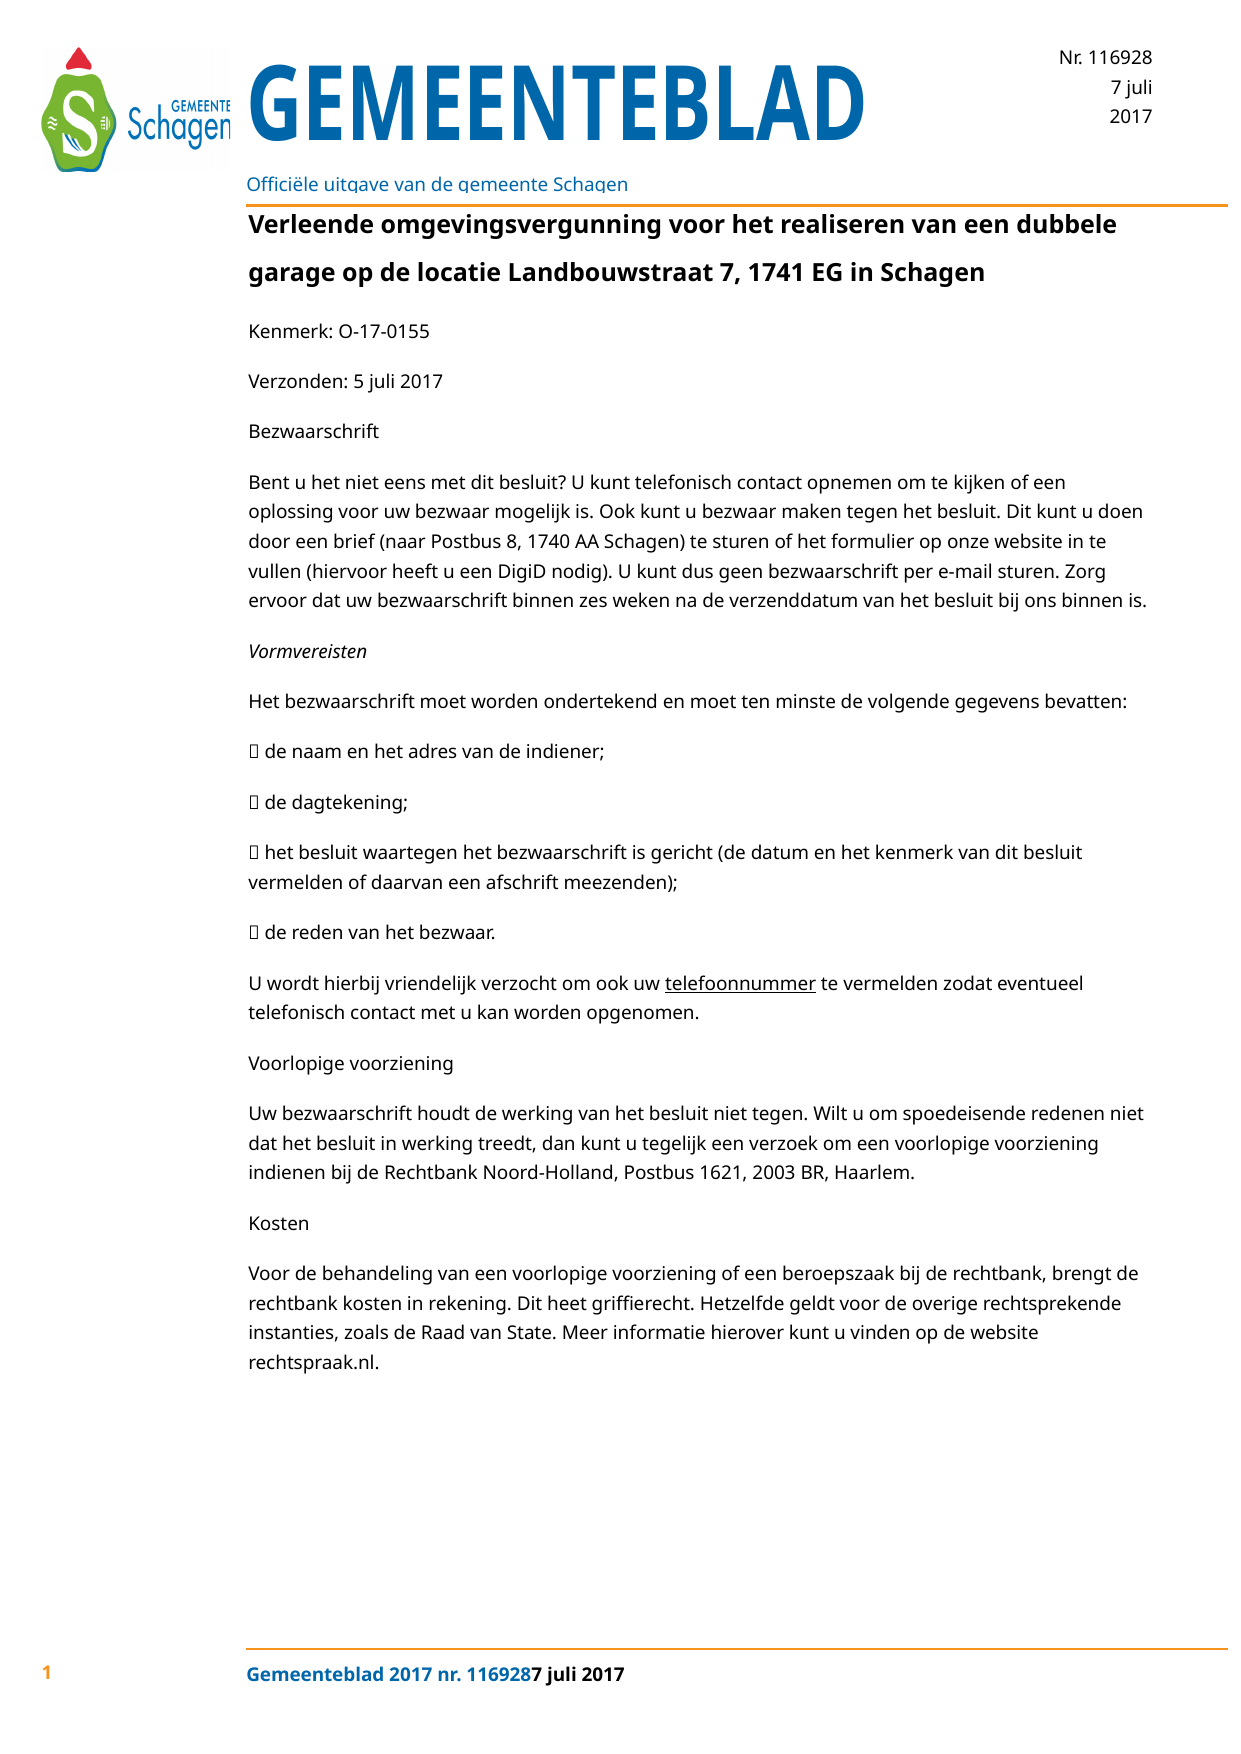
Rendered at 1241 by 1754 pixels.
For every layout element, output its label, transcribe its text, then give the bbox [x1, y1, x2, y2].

text Voor de behandeling van een voorlopige voorziening of een beroepszaak bij de rechtbank, brengt de rechtbank kosten in rekening. Dit heet griffierecht. Hetzelfde geldt voor de overige rechtsprekende instanties, zoals de Raad van State. Meer informatie hierover kunt u vinden op de website rechtspraak.nl. [248, 1260, 1152, 1375]
text Uw bezwaarschrift houdt de werking van het besluit niet tegen. Wilt u om spoedeisende redenen niet dat het besluit in werking treedt, dan kunt u tegelijk een verzoek om een voorlopige voorziening indienen bij de Rechtbank Noord-Holland, Postbus 1621, 2003 BR, Haarlem. [248, 1100, 1152, 1185]
text Kenmerk: O-17-0155 [248, 318, 1152, 344]
text Kosten [248, 1210, 1152, 1236]
text  het besluit waartegen het bezwaarschrift is gericht (de datum en het kenmerk van dit besluit vermelden of daarvan een afschrift meezenden); [248, 839, 1152, 895]
text Verleende omgevingsvergunning voor het realiseren van een dubbele garage op de locatie Landbouwstraat 7, 1741 EG in Schagen [248, 207, 1152, 288]
text Voorlopige voorziening [248, 1050, 1152, 1076]
text  de naam en het adres van de indiener; [248, 739, 1152, 764]
text Bent u het niet eens met dit besluit? U kunt telefonisch contact opnemen om te kijken of een oplossing voor uw bezwaar mogelijk is. Ook kunt u bezwaar maken tegen het besluit. Dit kunt u doen door een brief (naar Postbus 8, 1740 AA Schagen) te sturen of het formulier op onze website in te vullen (hiervoor heeft u een DigiD nodig). U kunt dus geen bezwaarschrift per e-mail sturen. Zorg ervoor dat uw bezwaarschrift binnen zes weken na de verzenddatum van het besluit bij ons binnen is. [248, 469, 1152, 613]
text Het bezwaarschrift moet worden ondertekend en moet ten minste de volgende gegevens bevatten: [248, 688, 1152, 714]
text  de reden van het bezwaar. [248, 919, 1152, 945]
text Bezwaarschrift [248, 419, 1152, 444]
text Verzonden: 5 juli 2017 [248, 368, 1152, 394]
text Vormvereisten [248, 638, 1152, 664]
picture [41, 47, 231, 172]
text U wordt hierbij vriendelijk verzocht om ook uw telefoonnummer te vermelden zodat eventueel telefonisch contact met u kan worden opgenomen. [248, 970, 1152, 1025]
text  de dagtekening; [248, 789, 1152, 815]
